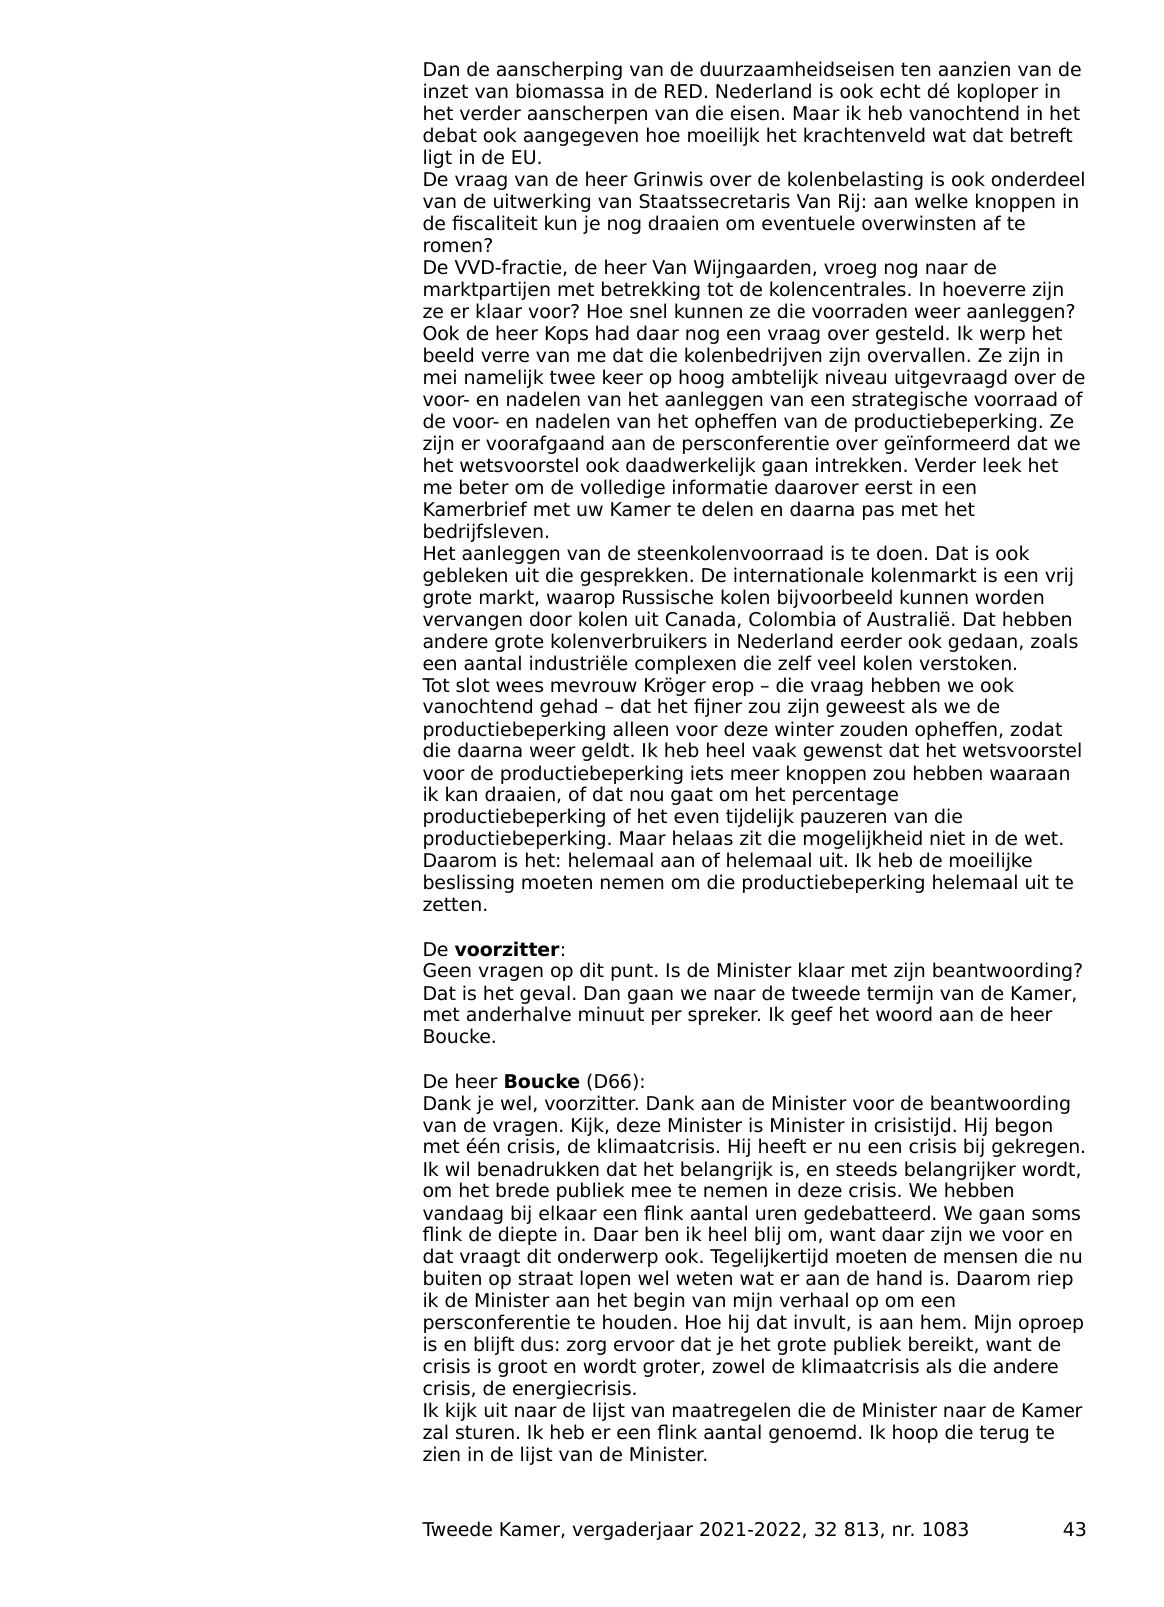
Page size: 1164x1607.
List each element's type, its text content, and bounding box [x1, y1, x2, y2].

text Geen vragen op dit punt. Is de Minister klaar met zijn beantwoording? Dat is het geval. Dan gaan we naar de tweede termijn van de Kamer, met anderhalve minuut per spreker. Ik geef het woord aan de heer Boucke. [422, 960, 1087, 1048]
text De heer Boucke (D66): [422, 1071, 1087, 1092]
text Ik wil benadrukken dat het belangrijk is, en steeds belangrijker wordt, om het brede publiek mee te nemen in deze crisis. We hebben vandaag bij elkaar een flink aantal uren gedebatteerd. We gaan soms flink de diepte in. Daar ben ik heel blij om, want daar zijn we voor en dat vraagt dit onderwerp ook. Tegelijkertijd moeten de mensen die nu buiten op straat lopen wel weten wat er aan de hand is. Daarom riep ik de Minister aan het begin van mijn verhaal op om een persconferentie te houden. Hoe hij dat invult, is aan hem. Mijn oproep is en blijft dus: zorg ervoor dat je het grote publiek bereikt, want de crisis is groot en wordt groter, zowel de klimaatcrisis als die andere crisis, de energiecrisis. [422, 1158, 1087, 1400]
text Dank je wel, voorzitter. Dank aan de Minister voor de beantwoording van de vragen. Kijk, deze Minister is Minister in crisistijd. Hij begon met één crisis, de klimaatcrisis. Hij heeft er nu een crisis bij gekregen. [422, 1092, 1087, 1158]
text Dan de aanscherping van de duurzaamheidseisen ten aanzien van de inzet van biomassa in de RED. Nederland is ook echt dé koploper in het verder aanscherpen van die eisen. Maar ik heb vanochtend in het debat ook aangegeven hoe moeilijk het krachtenveld wat dat betreft ligt in de EU. [422, 59, 1087, 169]
text Het aanleggen van de steenkolenvoorraad is te doen. Dat is ook gebleken uit die gesprekken. De internationale kolenmarkt is een vrij grote markt, waarop Russische kolen bijvoorbeeld kunnen worden vervangen door kolen uit Canada, Colombia of Australië. Dat hebben andere grote kolenverbruikers in Nederland eerder ook gedaan, zoals een aantal industriële complexen die zelf veel kolen verstoken. [422, 543, 1087, 674]
text Ik kijk uit naar de lijst van maatregelen die de Minister naar de Kamer zal sturen. Ik heb er een flink aantal genoemd. Ik hoop die terug te zien in de lijst van de Minister. [422, 1400, 1087, 1466]
text De voorzitter: [422, 938, 1087, 960]
text De VVD-fractie, de heer Van Wijngaarden, vroeg nog naar de marktpartijen met betrekking tot de kolencentrales. In hoeverre zijn ze er klaar voor? Hoe snel kunnen ze die voorraden weer aanleggen? Ook de heer Kops had daar nog een vraag over gesteld. Ik werp het beeld verre van me dat die kolenbedrijven zijn overvallen. Ze zijn in mei namelijk twee keer op hoog ambtelijk niveau uitgevraagd over de voor- en nadelen van het aanleggen van een strategische voorraad of de voor- en nadelen van het opheffen van de productiebeperking. Ze zijn er voorafgaand aan de persconferentie over geïnformeerd dat we het wetsvoorstel ook daadwerkelijk gaan intrekken. Verder leek het me beter om de volledige informatie daarover eerst in een Kamerbrief met uw Kamer te delen en daarna pas met het bedrijfsleven. [422, 257, 1087, 543]
text De vraag van de heer Grinwis over de kolenbelasting is ook onderdeel van de uitwerking van Staatssecretaris Van Rij: aan welke knoppen in de fiscaliteit kun je nog draaien om eventuele overwinsten af te romen? [422, 169, 1087, 257]
text Tot slot wees mevrouw Kröger erop – die vraag hebben we ook vanochtend gehad – dat het fijner zou zijn geweest als we de productiebeperking alleen voor deze winter zouden opheffen, zodat die daarna weer geldt. Ik heb heel vaak gewenst dat het wetsvoorstel voor de productiebeperking iets meer knoppen zou hebben waaraan ik kan draaien, of dat nou gaat om het percentage productiebeperking of het even tijdelijk pauzeren van die productiebeperking. Maar helaas zit die mogelijkheid niet in de wet. Daarom is het: helemaal aan of helemaal uit. Ik heb de moeilijke beslissing moeten nemen om die productiebeperking helemaal uit te zetten. [422, 674, 1087, 916]
